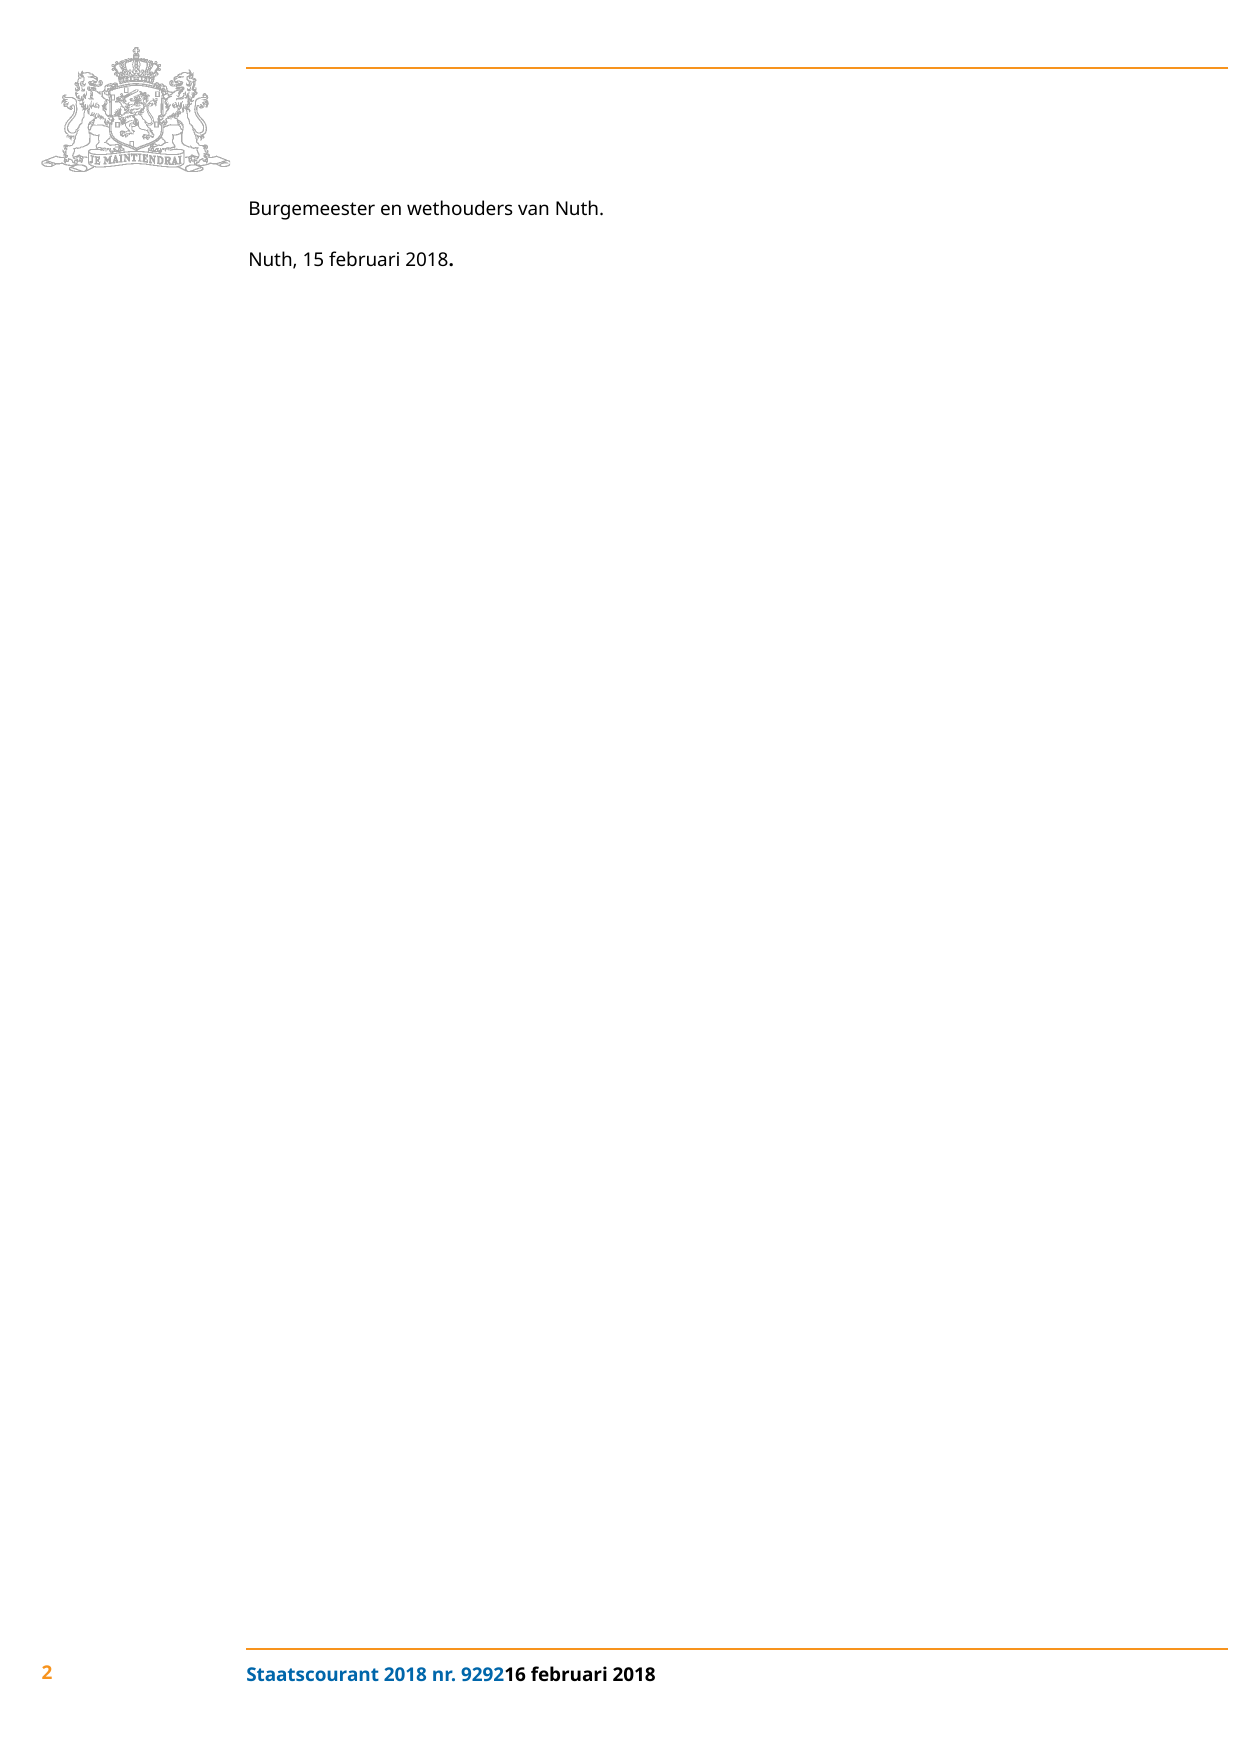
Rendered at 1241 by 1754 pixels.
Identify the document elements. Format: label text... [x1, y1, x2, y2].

text Nuth, 15 februari 2018. [248, 246, 1152, 272]
picture [41, 47, 231, 172]
text Burgemeester en wethouders van Nuth. [248, 196, 1152, 221]
